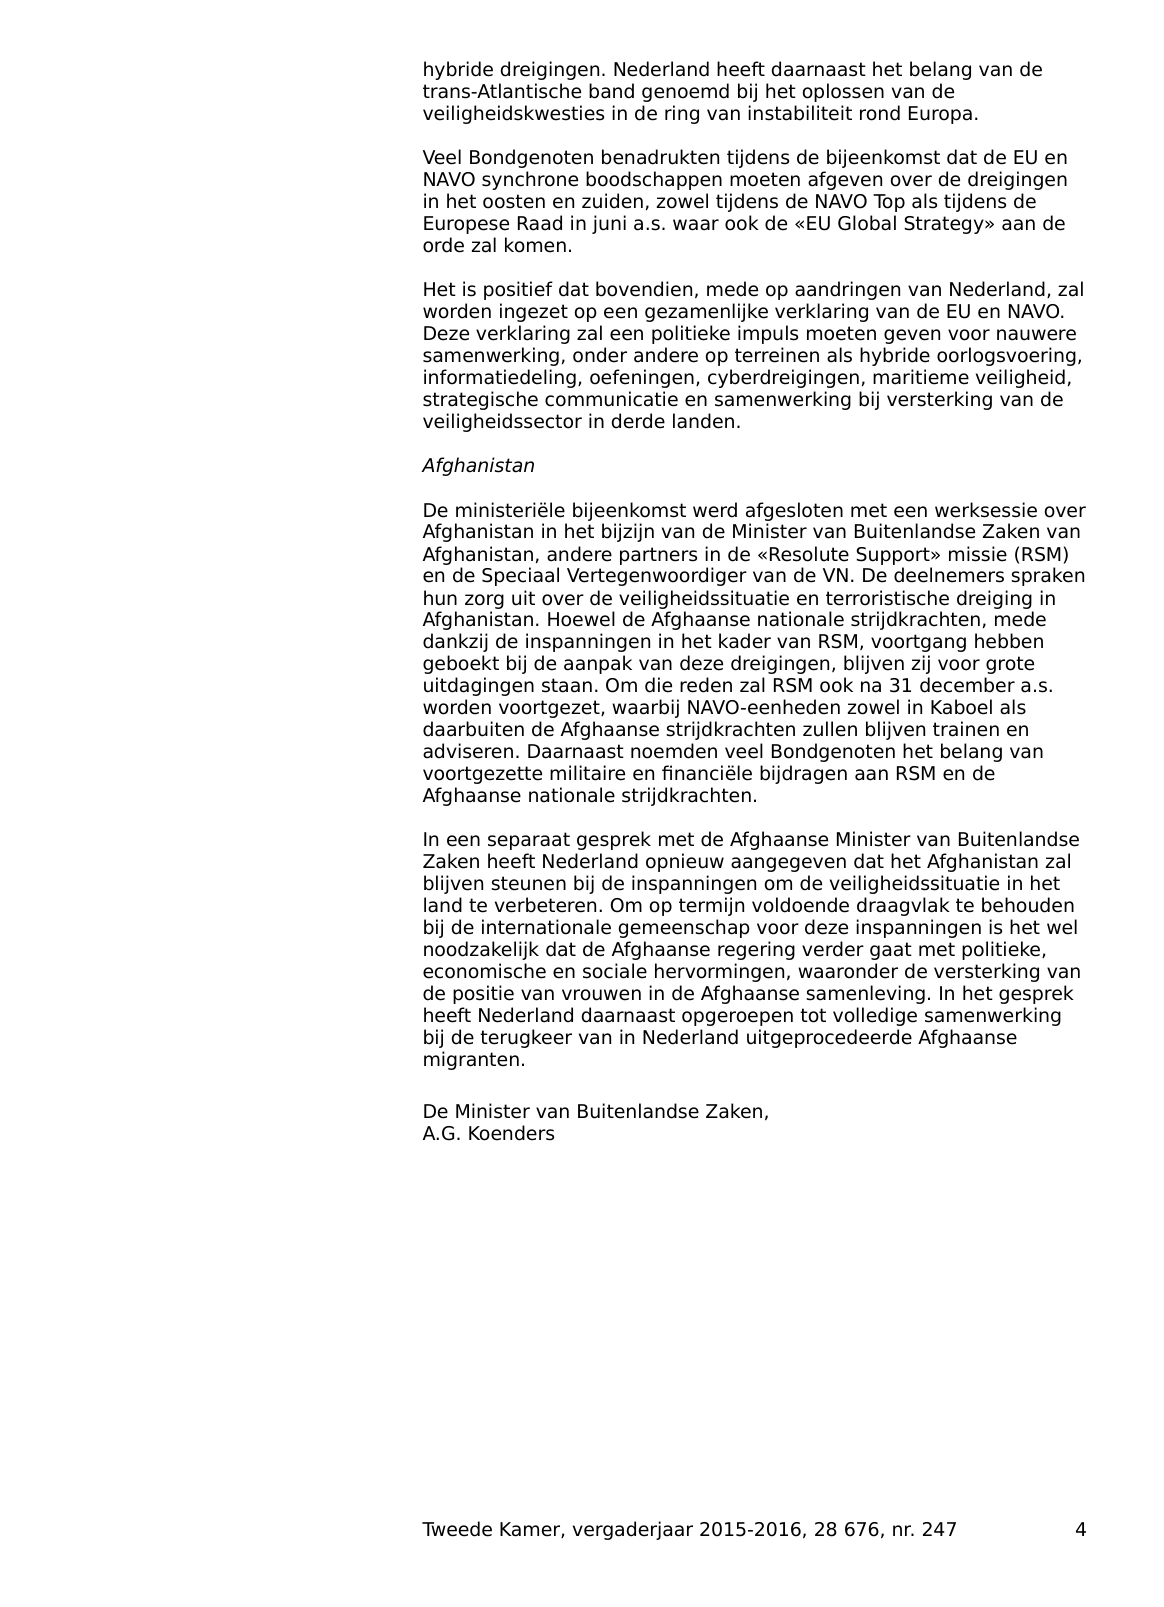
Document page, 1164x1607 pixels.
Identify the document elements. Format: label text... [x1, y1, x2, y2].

text hybride dreigingen. Nederland heeft daarnaast het belang van de trans-Atlantische band genoemd bij het oplossen van de veiligheidskwesties in de ring van instabiliteit rond Europa. [422, 59, 1087, 125]
text De ministeriële bijeenkomst werd afgesloten met een werksessie over Afghanistan in het bijzijn van de Minister van Buitenlandse Zaken van Afghanistan, andere partners in de «Resolute Support» missie (RSM) en de Speciaal Vertegenwoordiger van de VN. De deelnemers spraken hun zorg uit over de veiligheidssituatie en terroristische dreiging in Afghanistan. Hoewel de Afghaanse nationale strijdkrachten, mede dankzij de inspanningen in het kader van RSM, voortgang hebben geboekt bij de aanpak van deze dreigingen, blijven zij voor grote uitdagingen staan. Om die reden zal RSM ook na 31 december a.s. worden voortgezet, waarbij NAVO-eenheden zowel in Kaboel als daarbuiten de Afghaanse strijdkrachten zullen blijven trainen en adviseren. Daarnaast noemden veel Bondgenoten het belang van voortgezette militaire en financiële bijdragen aan RSM en de Afghaanse nationale strijdkrachten. [422, 499, 1087, 807]
text De Minister van Buitenlandse Zaken, A.G. Koenders [422, 1101, 1087, 1145]
subtitle Afghanistan [422, 455, 1087, 477]
text Het is positief dat bovendien, mede op aandringen van Nederland, zal worden ingezet op een gezamenlijke verklaring van de EU en NAVO. Deze verklaring zal een politieke impuls moeten geven voor nauwere samenwerking, onder andere op terreinen als hybride oorlogsvoering, informatiedeling, oefeningen, cyberdreigingen, maritieme veiligheid, strategische communicatie en samenwerking bij versterking van de veiligheidssector in derde landen. [422, 279, 1087, 433]
text In een separaat gesprek met de Afghaanse Minister van Buitenlandse Zaken heeft Nederland opnieuw aangegeven dat het Afghanistan zal blijven steunen bij de inspanningen om de veiligheidssituatie in het land te verbeteren. Om op termijn voldoende draagvlak te behouden bij de internationale gemeenschap voor deze inspanningen is het wel noodzakelijk dat de Afghaanse regering verder gaat met politieke, economische en sociale hervormingen, waaronder de versterking van de positie van vrouwen in de Afghaanse samenleving. In het gesprek heeft Nederland daarnaast opgeroepen tot volledige samenwerking bij de terugkeer van in Nederland uitgeprocedeerde Afghaanse migranten. [422, 829, 1087, 1071]
text Veel Bondgenoten benadrukten tijdens de bijeenkomst dat de EU en NAVO synchrone boodschappen moeten afgeven over de dreigingen in het oosten en zuiden, zowel tijdens de NAVO Top als tijdens de Europese Raad in juni a.s. waar ook de «EU Global Strategy» aan de orde zal komen. [422, 147, 1087, 257]
